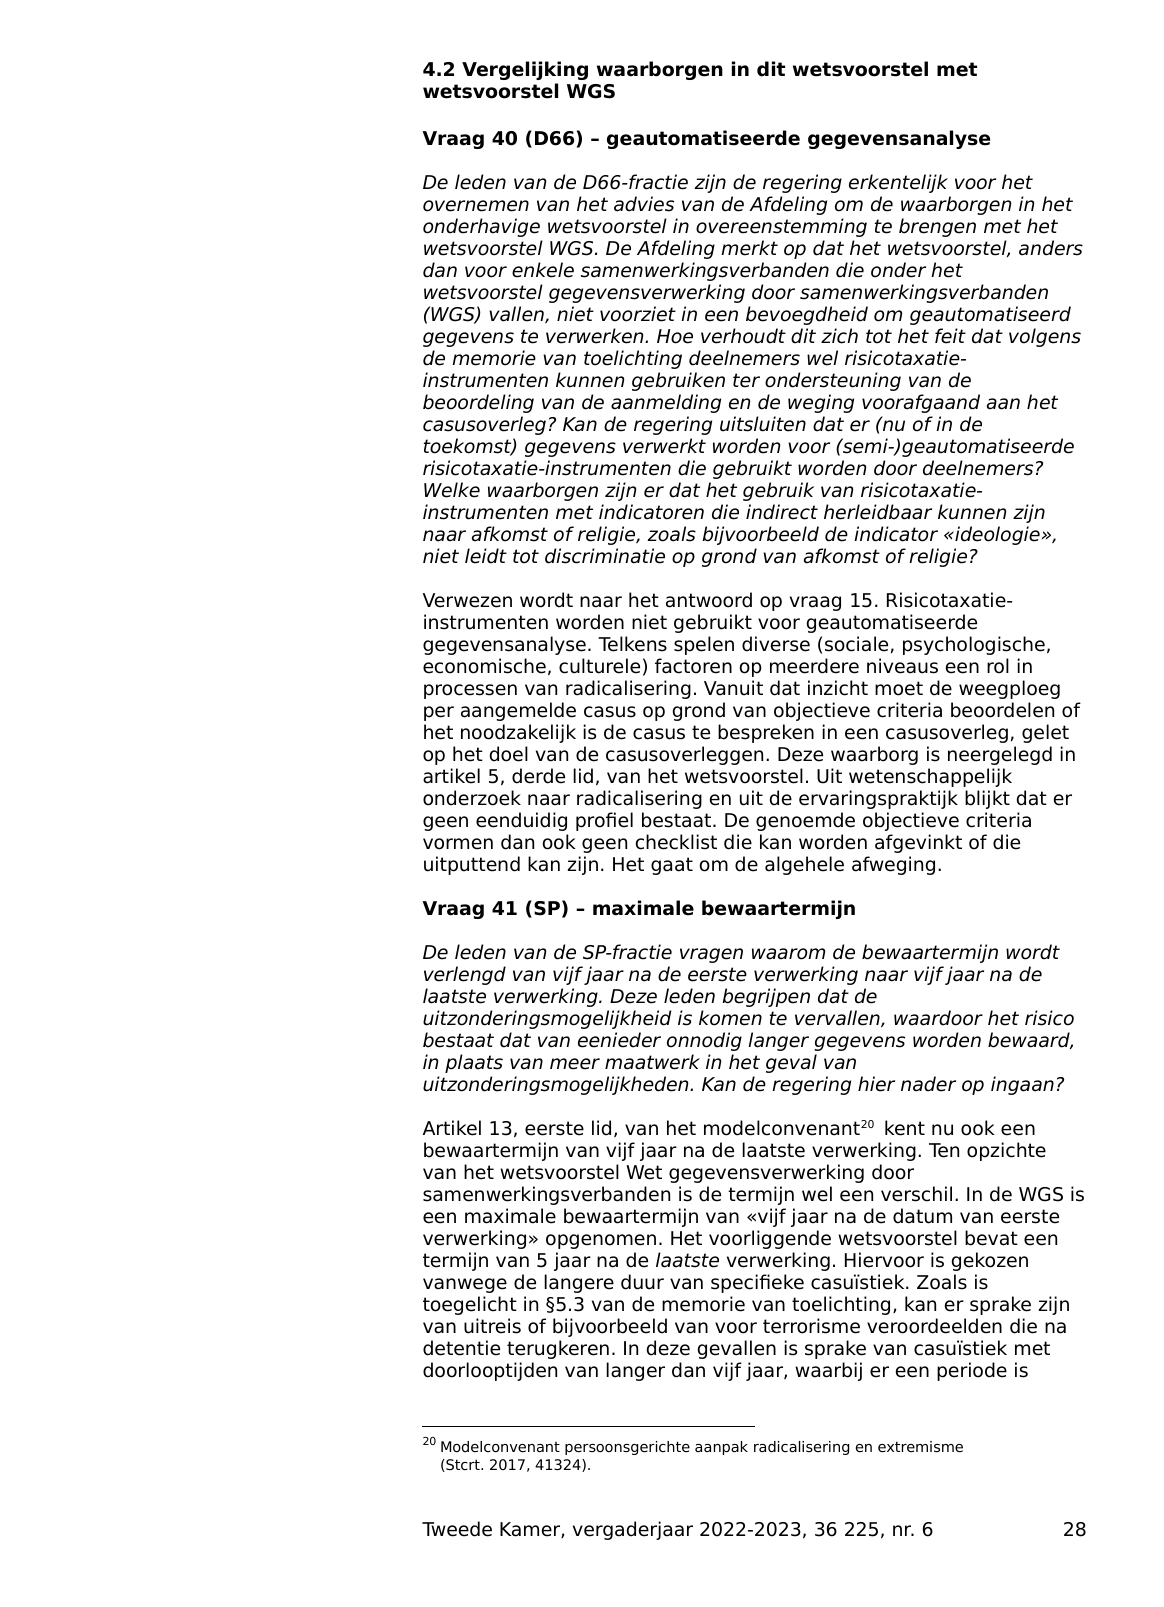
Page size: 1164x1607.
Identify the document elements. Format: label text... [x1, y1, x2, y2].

text De leden van de SP-fractie vragen waarom de bewaartermijn wordt verlengd van vijf jaar na de eerste verwerking naar vijf jaar na de laatste verwerking. Deze leden begrijpen dat de uitzonderingsmogelijkheid is komen te vervallen, waardoor het risico bestaat dat van eenieder onnodig langer gegevens worden bewaard, in plaats van meer maatwerk in het geval van uitzonderingsmogelijkheden. Kan de regering hier nader op ingaan? [422, 942, 1087, 1096]
subtitle Vraag 40 (D66) – geautomatiseerde gegevensanalyse [422, 128, 1087, 150]
text Modelconvenant persoonsgerichte aanpak radicalisering en extremisme (Stcrt. 2017, 41324). [422, 1435, 1087, 1474]
subtitle 4.2 Vergelijking waarborgen in dit wetsvoorstel met wetsvoorstel WGS [422, 59, 1087, 103]
text Artikel 13, eerste lid, van het modelconvenant kent nu ook een bewaartermijn van vijf jaar na de laatste verwerking. Ten opzichte van het wetsvoorstel Wet gegevensverwerking door samenwerkingsverbanden is de termijn wel een verschil. In de WGS is een maximale bewaartermijn van «vijf jaar na de datum van eerste verwerking» opgenomen. Het voorliggende wetsvoorstel bevat een termijn van 5 jaar na de laatste verwerking. Hiervoor is gekozen vanwege de langere duur van specifieke casuïstiek. Zoals is toegelicht in §5.3 van de memorie van toelichting, kan er sprake zijn van uitreis of bijvoorbeeld van voor terrorisme veroordeelden die na detentie terugkeren. In deze gevallen is sprake van casuïstiek met doorlooptijden van langer dan vijf jaar, waarbij er een periode is [422, 1118, 1087, 1382]
subtitle Vraag 41 (SP) – maximale bewaartermijn [422, 898, 1087, 920]
text Verwezen wordt naar het antwoord op vraag 15. Risicotaxatie-instrumenten worden niet gebruikt voor geautomatiseerde gegevensanalyse. Telkens spelen diverse (sociale, psychologische, economische, culturele) factoren op meerdere niveaus een rol in processen van radicalisering. Vanuit dat inzicht moet de weegploeg per aangemelde casus op grond van objectieve criteria beoordelen of het noodzakelijk is de casus te bespreken in een casusoverleg, gelet op het doel van de casusoverleggen. Deze waarborg is neergelegd in artikel 5, derde lid, van het wetsvoorstel. Uit wetenschappelijk onderzoek naar radicalisering en uit de ervaringspraktijk blijkt dat er geen eenduidig profiel bestaat. De genoemde objectieve criteria vormen dan ook geen checklist die kan worden afgevinkt of die uitputtend kan zijn. Het gaat om de algehele afweging. [422, 590, 1087, 876]
text De leden van de D66-fractie zijn de regering erkentelijk voor het overnemen van het advies van de Afdeling om de waarborgen in het onderhavige wetsvoorstel in overeenstemming te brengen met het wetsvoorstel WGS. De Afdeling merkt op dat het wetsvoorstel, anders dan voor enkele samenwerkingsverbanden die onder het wetsvoorstel gegevensverwerking door samenwerkingsverbanden (WGS) vallen, niet voorziet in een bevoegdheid om geautomatiseerd gegevens te verwerken. Hoe verhoudt dit zich tot het feit dat volgens de memorie van toelichting deelnemers wel risicotaxatie-instrumenten kunnen gebruiken ter ondersteuning van de beoordeling van de aanmelding en de weging voorafgaand aan het casusoverleg? Kan de regering uitsluiten dat er (nu of in de toekomst) gegevens verwerkt worden voor (semi-)geautomatiseerde risicotaxatie-instrumenten die gebruikt worden door deelnemers? Welke waarborgen zijn er dat het gebruik van risicotaxatie-instrumenten met indicatoren die indirect herleidbaar kunnen zijn naar afkomst of religie, zoals bijvoorbeeld de indicator «ideologie», niet leidt tot discriminatie op grond van afkomst of religie? [422, 172, 1087, 568]
